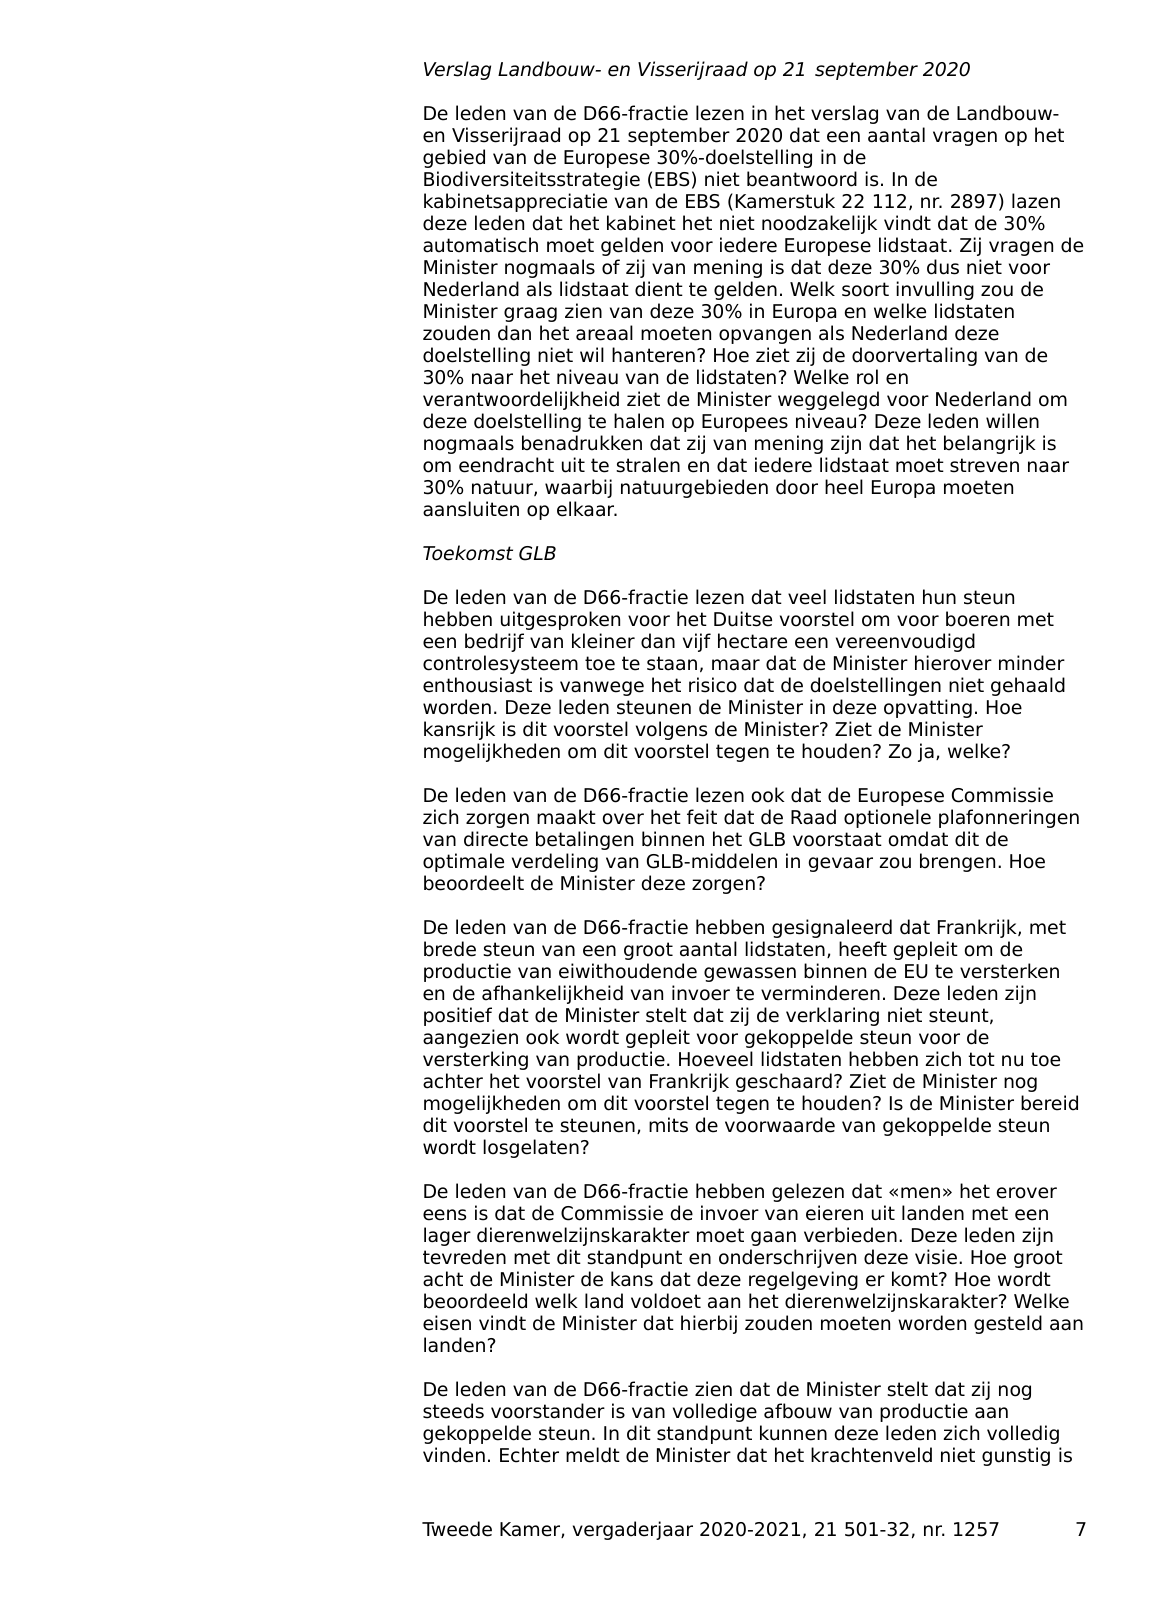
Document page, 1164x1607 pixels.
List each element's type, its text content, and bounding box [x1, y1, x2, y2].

text De leden van de D66-fractie hebben gesignaleerd dat Frankrijk, met brede steun van een groot aantal lidstaten, heeft gepleit om de productie van eiwithoudende gewassen binnen de EU te versterken en de afhankelijkheid van invoer te verminderen. Deze leden zijn positief dat de Minister stelt dat zij de verklaring niet steunt, aangezien ook wordt gepleit voor gekoppelde steun voor de versterking van productie. Hoeveel lidstaten hebben zich tot nu toe achter het voorstel van Frankrijk geschaard? Ziet de Minister nog mogelijkheden om dit voorstel tegen te houden? Is de Minister bereid dit voorstel te steunen, mits de voorwaarde van gekoppelde steun wordt losgelaten? [422, 917, 1087, 1159]
text De leden van de D66-fractie lezen dat veel lidstaten hun steun hebben uitgesproken voor het Duitse voorstel om voor boeren met een bedrijf van kleiner dan vijf hectare een vereenvoudigd controlesysteem toe te staan, maar dat de Minister hierover minder enthousiast is vanwege het risico dat de doelstellingen niet gehaald worden. Deze leden steunen de Minister in deze opvatting. Hoe kansrijk is dit voorstel volgens de Minister? Ziet de Minister mogelijkheden om dit voorstel tegen te houden? Zo ja, welke? [422, 587, 1087, 763]
subtitle Verslag Landbouw- en Visserijraad op 21 september 2020 [422, 59, 1087, 81]
text De leden van de D66-fractie zien dat de Minister stelt dat zij nog steeds voorstander is van volledige afbouw van productie aan gekoppelde steun. In dit standpunt kunnen deze leden zich volledig vinden. Echter meldt de Minister dat het krachtenveld niet gunstig is [422, 1379, 1087, 1467]
text De leden van de D66-fractie lezen in het verslag van de Landbouw- en Visserijraad op 21 september 2020 dat een aantal vragen op het gebied van de Europese 30%-doelstelling in de Biodiversiteitsstrategie (EBS) niet beantwoord is. In de kabinetsappreciatie van de EBS (Kamerstuk 22 112, nr. 2897) lazen deze leden dat het kabinet het niet noodzakelijk vindt dat de 30% automatisch moet gelden voor iedere Europese lidstaat. Zij vragen de Minister nogmaals of zij van mening is dat deze 30% dus niet voor Nederland als lidstaat dient te gelden. Welk soort invulling zou de Minister graag zien van deze 30% in Europa en welke lidstaten zouden dan het areaal moeten opvangen als Nederland deze doelstelling niet wil hanteren? Hoe ziet zij de doorvertaling van de 30% naar het niveau van de lidstaten? Welke rol en verantwoordelijkheid ziet de Minister weggelegd voor Nederland om deze doelstelling te halen op Europees niveau? Deze leden willen nogmaals benadrukken dat zij van mening zijn dat het belangrijk is om eendracht uit te stralen en dat iedere lidstaat moet streven naar 30% natuur, waarbij natuurgebieden door heel Europa moeten aansluiten op elkaar. [422, 103, 1087, 521]
text De leden van de D66-fractie lezen ook dat de Europese Commissie zich zorgen maakt over het feit dat de Raad optionele plafonneringen van directe betalingen binnen het GLB voorstaat omdat dit de optimale verdeling van GLB-middelen in gevaar zou brengen. Hoe beoordeelt de Minister deze zorgen? [422, 785, 1087, 895]
text De leden van de D66-fractie hebben gelezen dat «men» het erover eens is dat de Commissie de invoer van eieren uit landen met een lager dierenwelzijnskarakter moet gaan verbieden. Deze leden zijn tevreden met dit standpunt en onderschrijven deze visie. Hoe groot acht de Minister de kans dat deze regelgeving er komt? Hoe wordt beoordeeld welk land voldoet aan het dierenwelzijnskarakter? Welke eisen vindt de Minister dat hierbij zouden moeten worden gesteld aan landen? [422, 1181, 1087, 1357]
subtitle Toekomst GLB [422, 543, 1087, 565]
